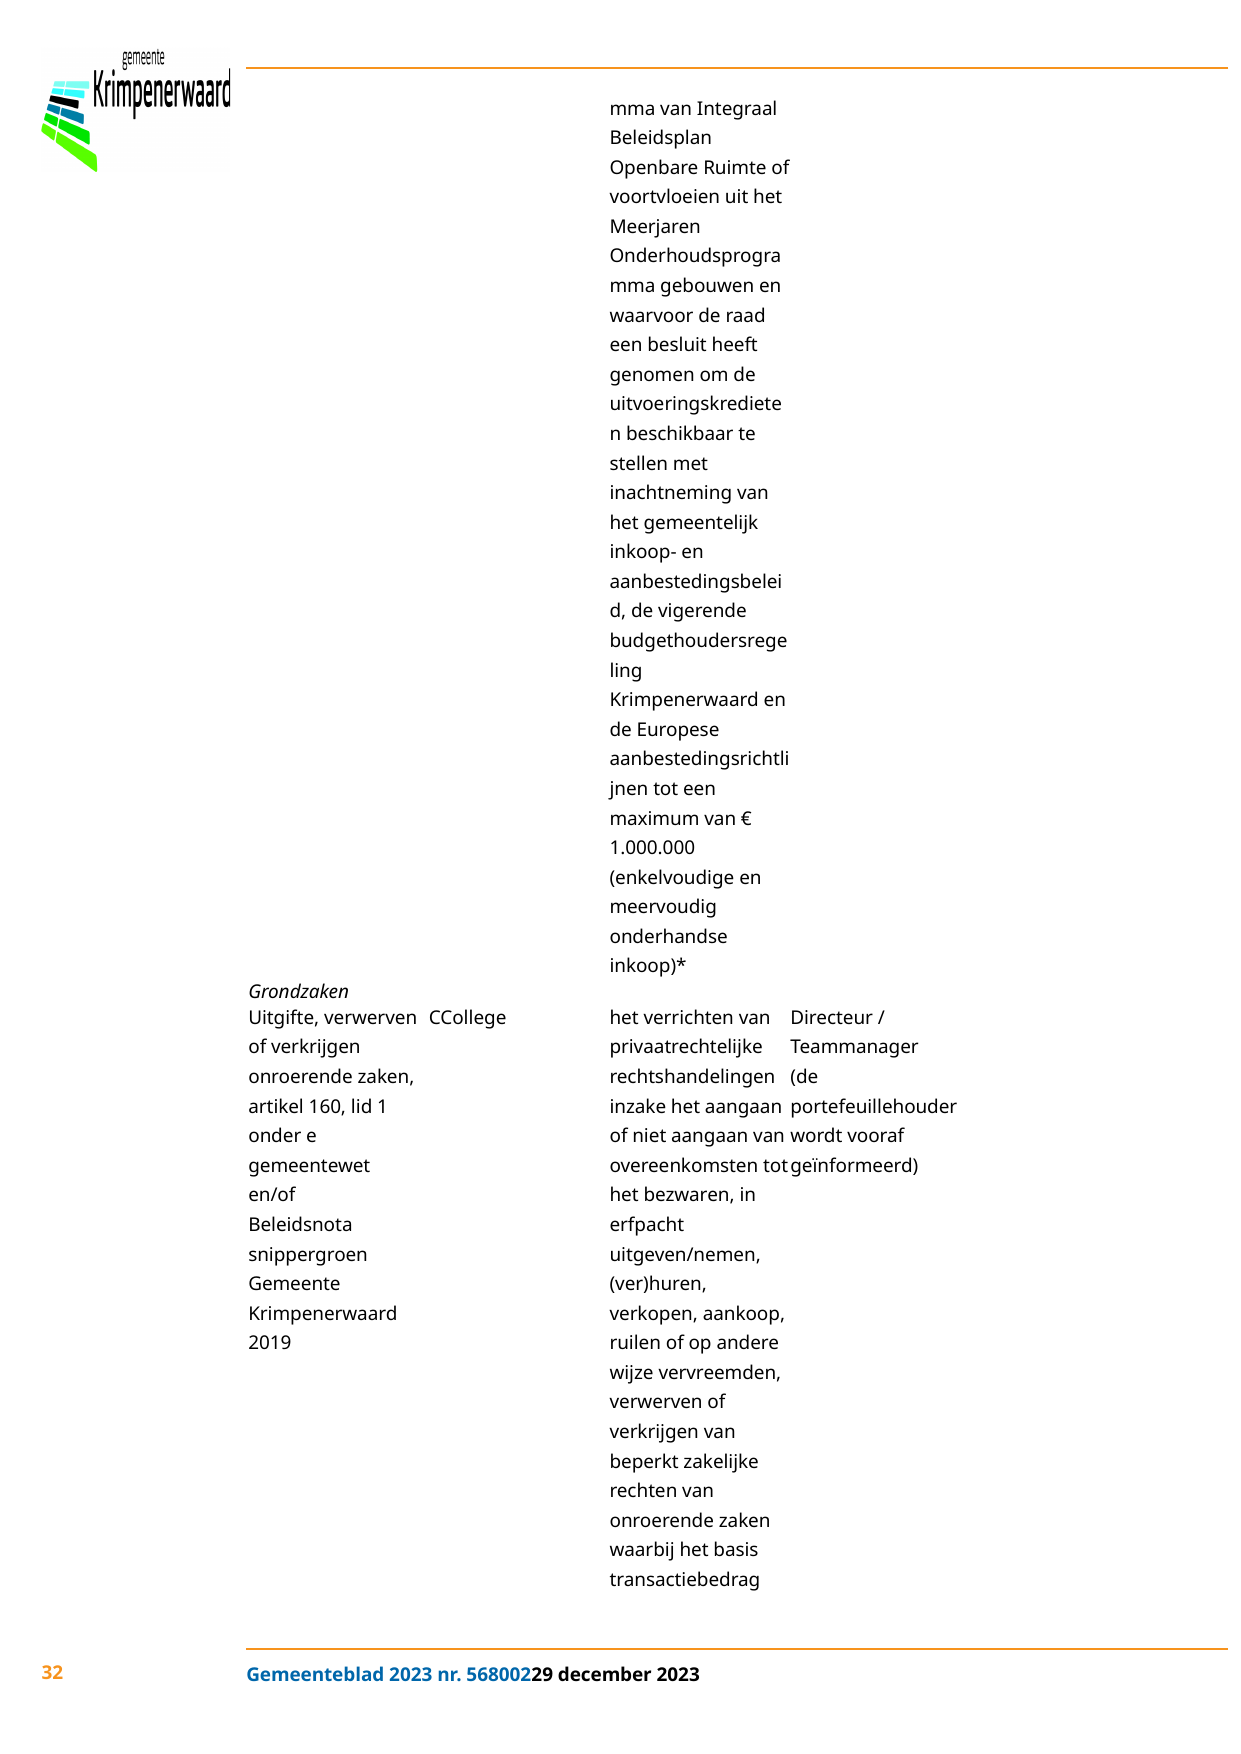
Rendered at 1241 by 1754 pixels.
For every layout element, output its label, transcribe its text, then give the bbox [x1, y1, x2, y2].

table_cell [790, 979, 971, 1004]
table_cell Uitgifte, verwerven of verkrijgen onroerende zaken, artikel 160, lid 1 onder e gemeentewet en/of Beleidsnota snippergroen Gemeente Krimpenerwaard 2019 [248, 1004, 429, 1592]
table_cell [790, 95, 971, 978]
table_cell Grondzaken [248, 979, 429, 1004]
table_cell [248, 95, 429, 978]
table_cell [971, 1004, 1152, 1592]
table_cell [429, 979, 609, 1004]
table_cell [971, 95, 1152, 978]
picture [41, 47, 231, 172]
table_cell [971, 979, 1152, 1004]
table_cell [429, 95, 609, 978]
table_cell Directeur / Teammanager (de portefeuillehouder wordt vooraf geïnformeerd) [790, 1004, 971, 1592]
table_cell het verrichten van privaatrechtelijke rechtshandelingen inzake het aangaan of niet aangaan van overeenkomsten tot het bezwaren, in erfpacht uitgeven/nemen, (ver)huren, verkopen, aankoop, ruilen of op andere wijze vervreemden, verwerven of verkrijgen van beperkt zakelijke rechten van onroerende zaken waarbij het basis transactiebedrag [609, 1004, 790, 1592]
table_cell [609, 979, 790, 1004]
table_cell mma van Integraal Beleidsplan Openbare Ruimte of voortvloeien uit het Meerjaren Onderhoudsprogramma gebouwen en waarvoor de raad een besluit heeft genomen om de uitvoeringskredieten beschikbaar te stellen met inachtneming van het gemeentelijk inkoop- en aanbestedingsbeleid, de vigerende budgethoudersregeling Krimpenerwaard en de Europese aanbestedingsrichtlijnen tot een maximum van € 1.000.000 (enkelvoudige en meervoudig onderhandse inkoop)* [609, 95, 790, 978]
table_cell CCollege [429, 1004, 609, 1592]
